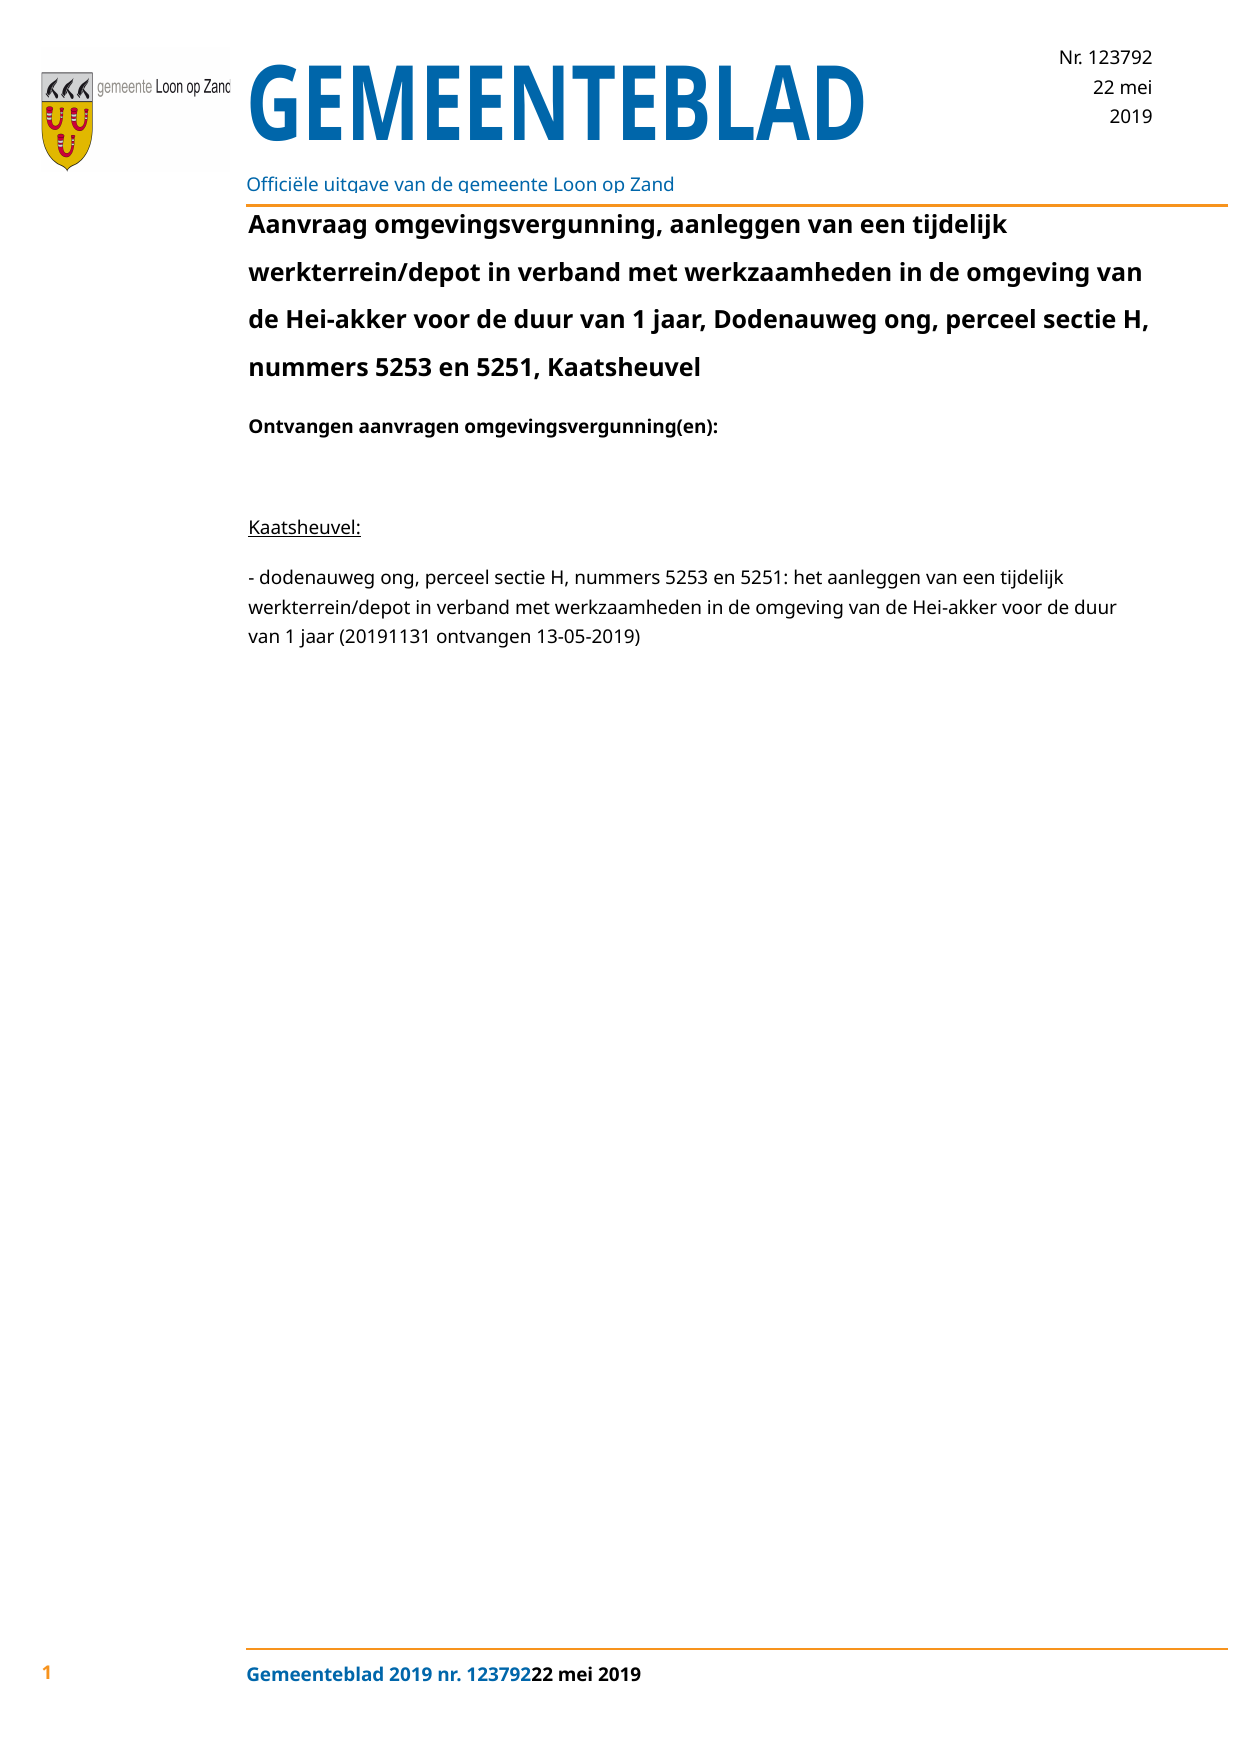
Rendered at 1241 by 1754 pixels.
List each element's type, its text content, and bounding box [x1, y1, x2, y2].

text - dodenauweg ong, perceel sectie H, nummers 5253 en 5251: het aanleggen van een tijdelijk werkterrein/depot in verband met werkzaamheden in de omgeving van de Hei-akker voor de duur van 1 jaar (20191131 ontvangen 13-05-2019) [248, 564, 1152, 649]
text Kaatsheuvel: [248, 514, 1152, 540]
text Aanvraag omgevingsvergunning, aanleggen van een tijdelijk werkterrein/depot in verband met werkzaamheden in de omgeving van de Hei-akker voor de duur van 1 jaar, Dodenauweg ong, perceel sectie H, nummers 5253 en 5251, Kaatsheuvel [248, 207, 1152, 384]
text Ontvangen aanvragen omgevingsvergunning(en): [248, 413, 1152, 439]
picture [41, 47, 231, 172]
